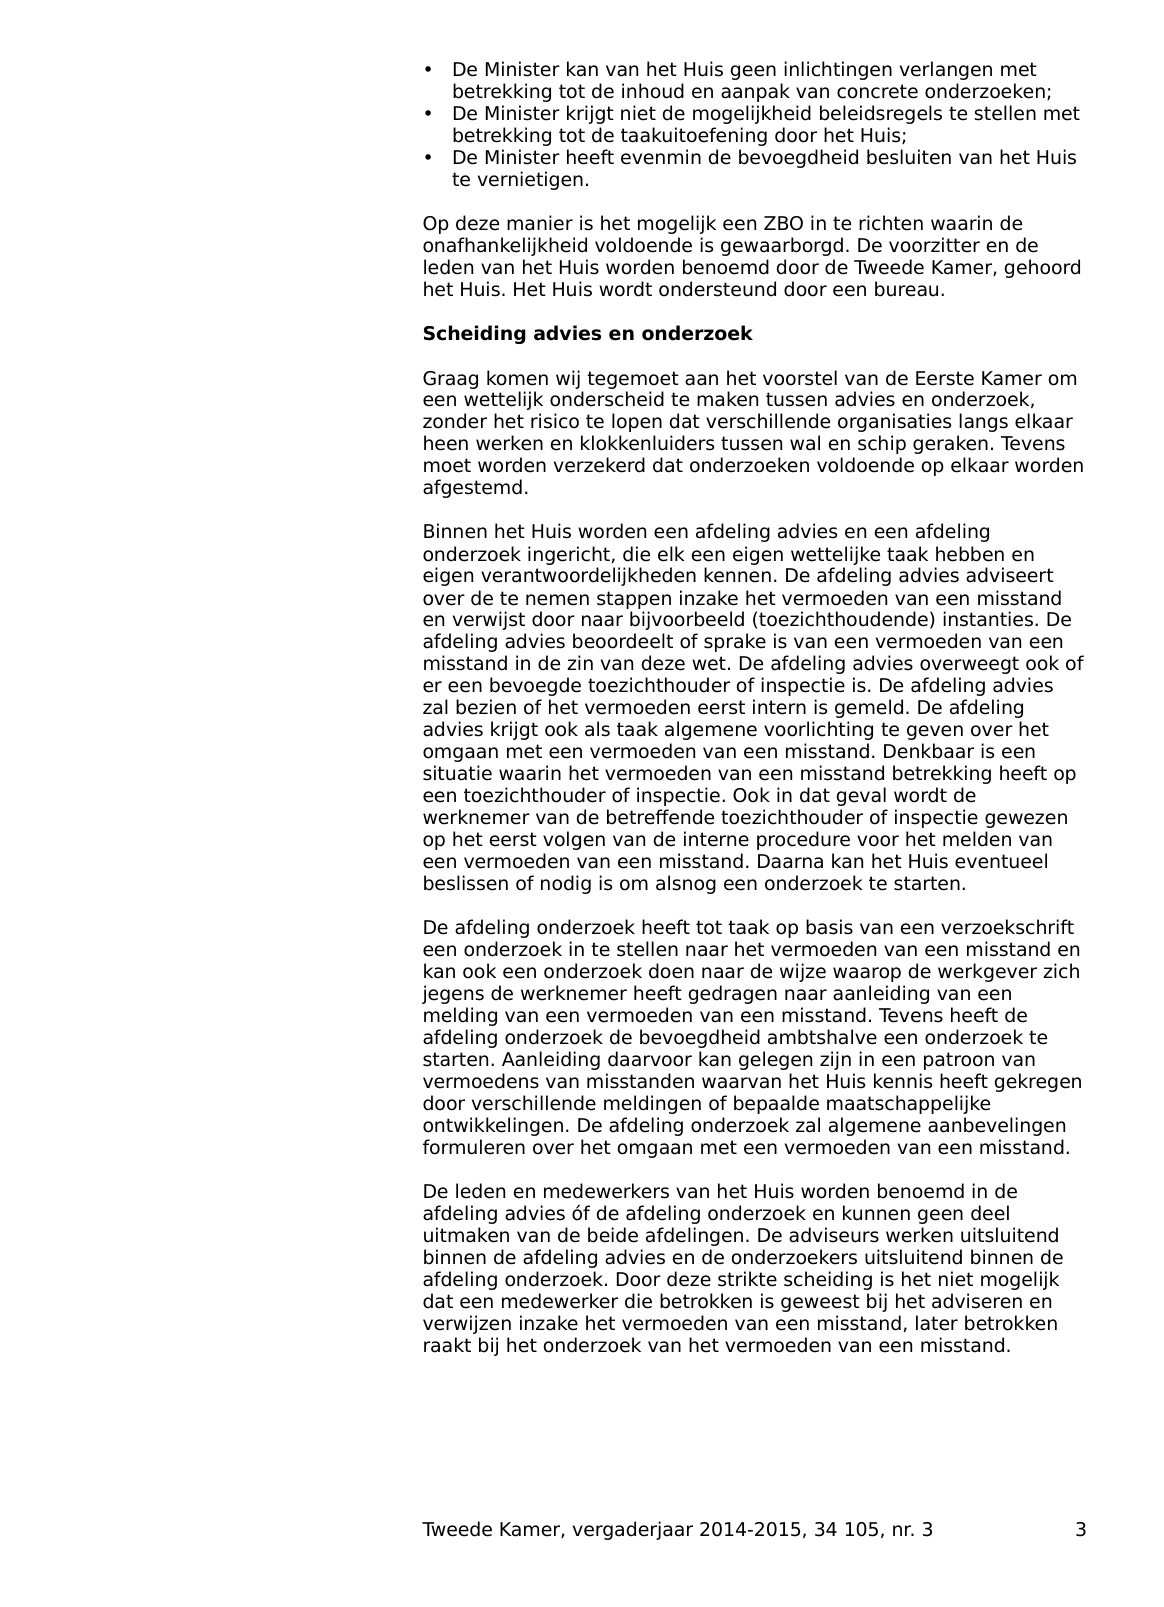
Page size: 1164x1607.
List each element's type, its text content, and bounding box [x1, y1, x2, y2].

text Graag komen wij tegemoet aan het voorstel van de Eerste Kamer om een wettelijk onderscheid te maken tussen advies en onderzoek, zonder het risico te lopen dat verschillende organisaties langs elkaar heen werken en klokkenluiders tussen wal en schip geraken. Tevens moet worden verzekerd dat onderzoeken voldoende op elkaar worden afgestemd. [422, 367, 1087, 499]
text Binnen het Huis worden een afdeling advies en een afdeling onderzoek ingericht, die elk een eigen wettelijke taak hebben en eigen verantwoordelijkheden kennen. De afdeling advies adviseert over de te nemen stappen inzake het vermoeden van een misstand en verwijst door naar bijvoorbeeld (toezichthoudende) instanties. De afdeling advies beoordeelt of sprake is van een vermoeden van een misstand in de zin van deze wet. De afdeling advies overweegt ook of er een bevoegde toezichthouder of inspectie is. De afdeling advies zal bezien of het vermoeden eerst intern is gemeld. De afdeling advies krijgt ook als taak algemene voorlichting te geven over het omgaan met een vermoeden van een misstand. Denkbaar is een situatie waarin het vermoeden van een misstand betrekking heeft op een toezichthouder of inspectie. Ook in dat geval wordt de werknemer van de betreffende toezichthouder of inspectie gewezen op het eerst volgen van de interne procedure voor het melden van een vermoeden van een misstand. Daarna kan het Huis eventueel beslissen of nodig is om alsnog een onderzoek te starten. [422, 521, 1087, 895]
text Op deze manier is het mogelijk een ZBO in te richten waarin de onafhankelijkheid voldoende is gewaarborgd. De voorzitter en de leden van het Huis worden benoemd door de Tweede Kamer, gehoord het Huis. Het Huis wordt ondersteund door een bureau. [422, 213, 1087, 301]
text De leden en medewerkers van het Huis worden benoemd in de afdeling advies óf de afdeling onderzoek en kunnen geen deel uitmaken van de beide afdelingen. De adviseurs werken uitsluitend binnen de afdeling advies en de onderzoekers uitsluitend binnen de afdeling onderzoek. Door deze strikte scheiding is het niet mogelijk dat een medewerker die betrokken is geweest bij het adviseren en verwijzen inzake het vermoeden van een misstand, later betrokken raakt bij het onderzoek van het vermoeden van een misstand. [422, 1181, 1087, 1357]
text De afdeling onderzoek heeft tot taak op basis van een verzoekschrift een onderzoek in te stellen naar het vermoeden van een misstand en kan ook een onderzoek doen naar de wijze waarop de werkgever zich jegens de werknemer heeft gedragen naar aanleiding van een melding van een vermoeden van een misstand. Tevens heeft de afdeling onderzoek de bevoegdheid ambtshalve een onderzoek te starten. Aanleiding daarvoor kan gelegen zijn in een patroon van vermoedens van misstanden waarvan het Huis kennis heeft gekregen door verschillende meldingen of bepaalde maatschappelijke ontwikkelingen. De afdeling onderzoek zal algemene aanbevelingen formuleren over het omgaan met een vermoeden van een misstand. [422, 917, 1087, 1159]
text • De Minister kan van het Huis geen inlichtingen verlangen met betrekking tot de inhoud en aanpak van concrete onderzoeken; [422, 59, 1087, 103]
text • De Minister krijgt niet de mogelijkheid beleidsregels te stellen met betrekking tot de taakuitoefening door het Huis; [422, 103, 1087, 147]
subtitle Scheiding advies en onderzoek [422, 323, 1087, 345]
text • De Minister heeft evenmin de bevoegdheid besluiten van het Huis te vernietigen. [422, 147, 1087, 191]
